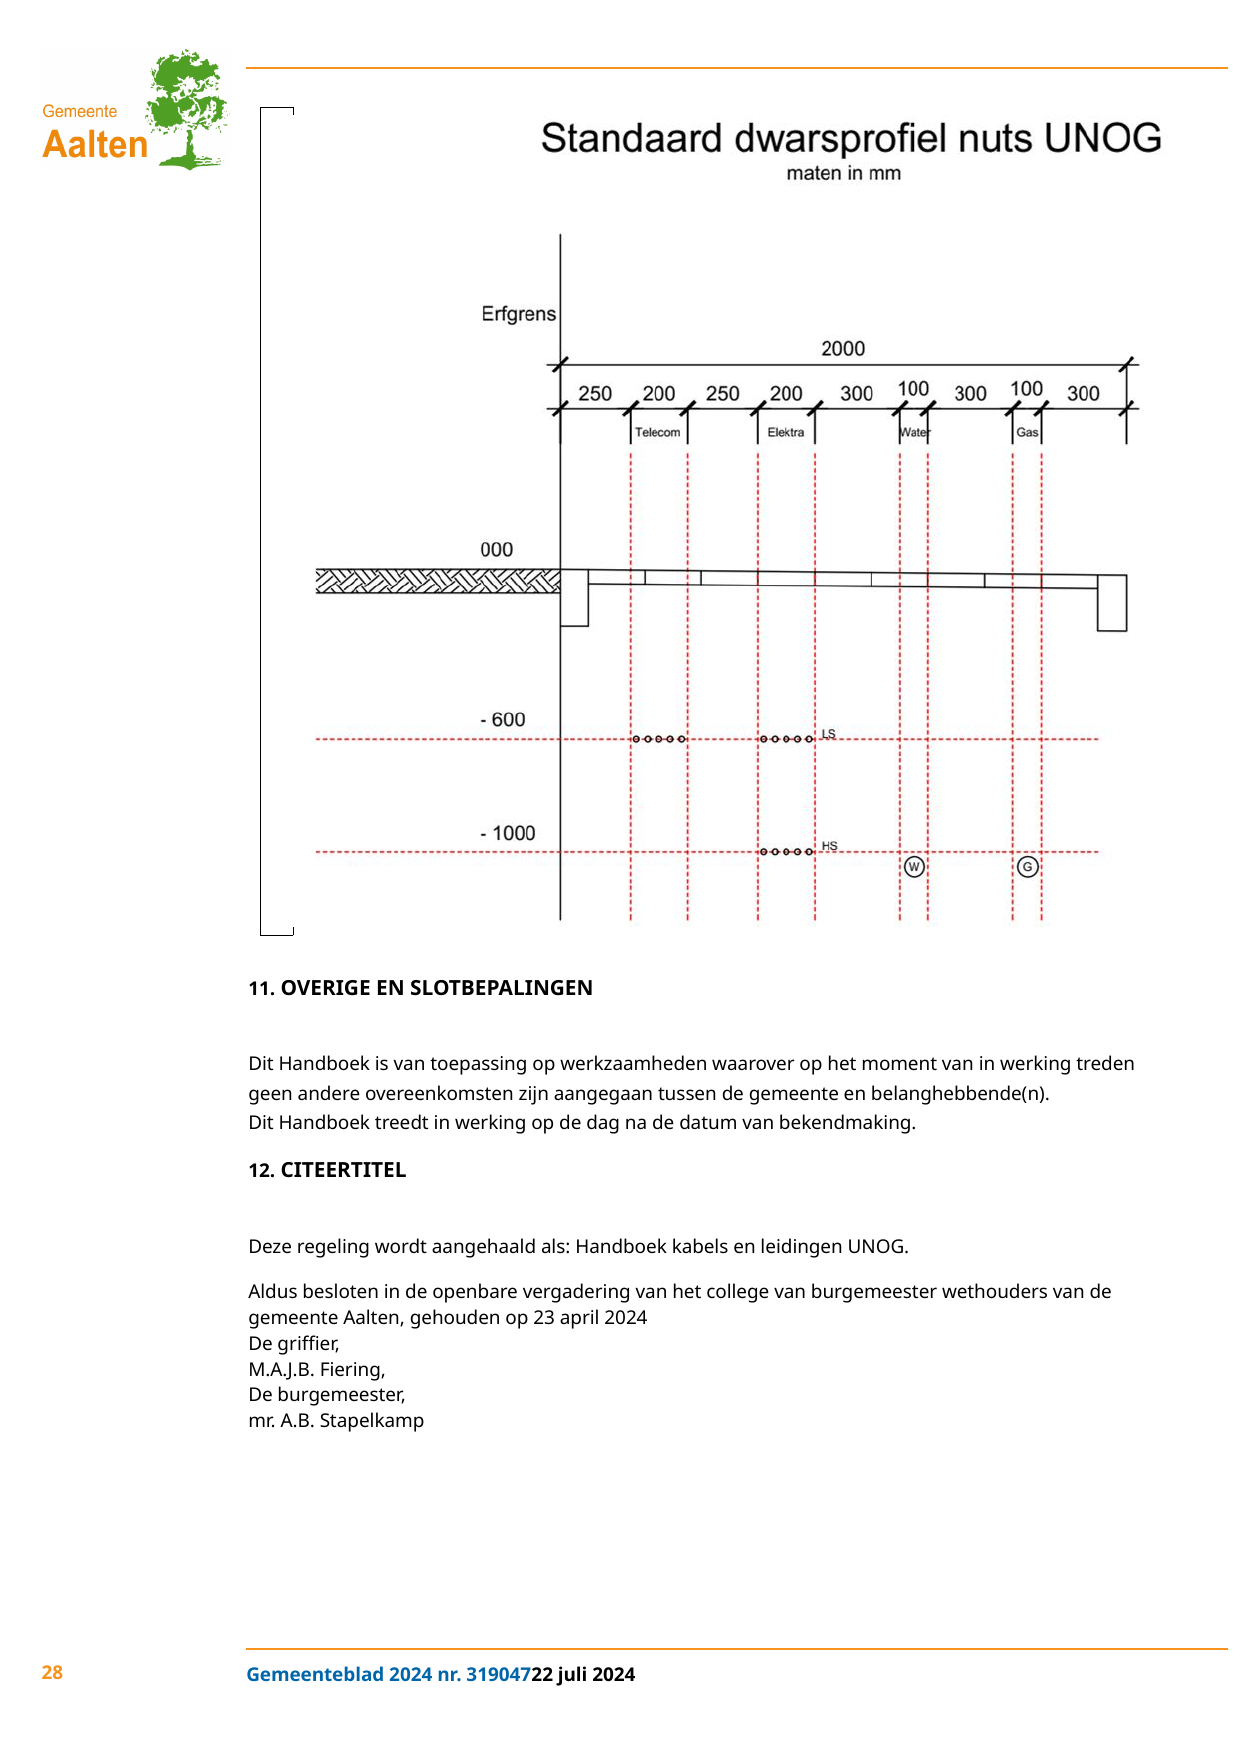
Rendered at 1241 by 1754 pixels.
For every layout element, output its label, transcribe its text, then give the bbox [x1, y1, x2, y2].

text De griffier, [248, 1330, 1152, 1356]
picture [268, 115, 1173, 927]
text 11. OVERIGE EN SLOTBEPALINGEN [248, 973, 1152, 1001]
text Dit Handboek treedt in werking op de dag na de datum van bekendmaking. [248, 1109, 1152, 1135]
text Dit Handboek is van toepassing op werkzaamheden waarover op het moment van in werking treden geen andere overeenkomsten zijn aangegaan tussen de gemeente en belanghebbende(n). [248, 1050, 1152, 1106]
text Deze regeling wordt aangehaald als: Handboek kabels en leidingen UNOG. [248, 1233, 1152, 1259]
picture [41, 47, 231, 172]
text mr. A.B. Stapelkamp [248, 1407, 1152, 1433]
text Aldus besloten in de openbare vergadering van het college van burgemeester wethouders van de gemeente Aalten, gehouden op 23 april 2024 [248, 1278, 1152, 1330]
text 12. CITEERTITEL [248, 1155, 1152, 1184]
text De burgemeester, [248, 1381, 1152, 1407]
text M.A.J.B. Fiering, [248, 1356, 1152, 1381]
